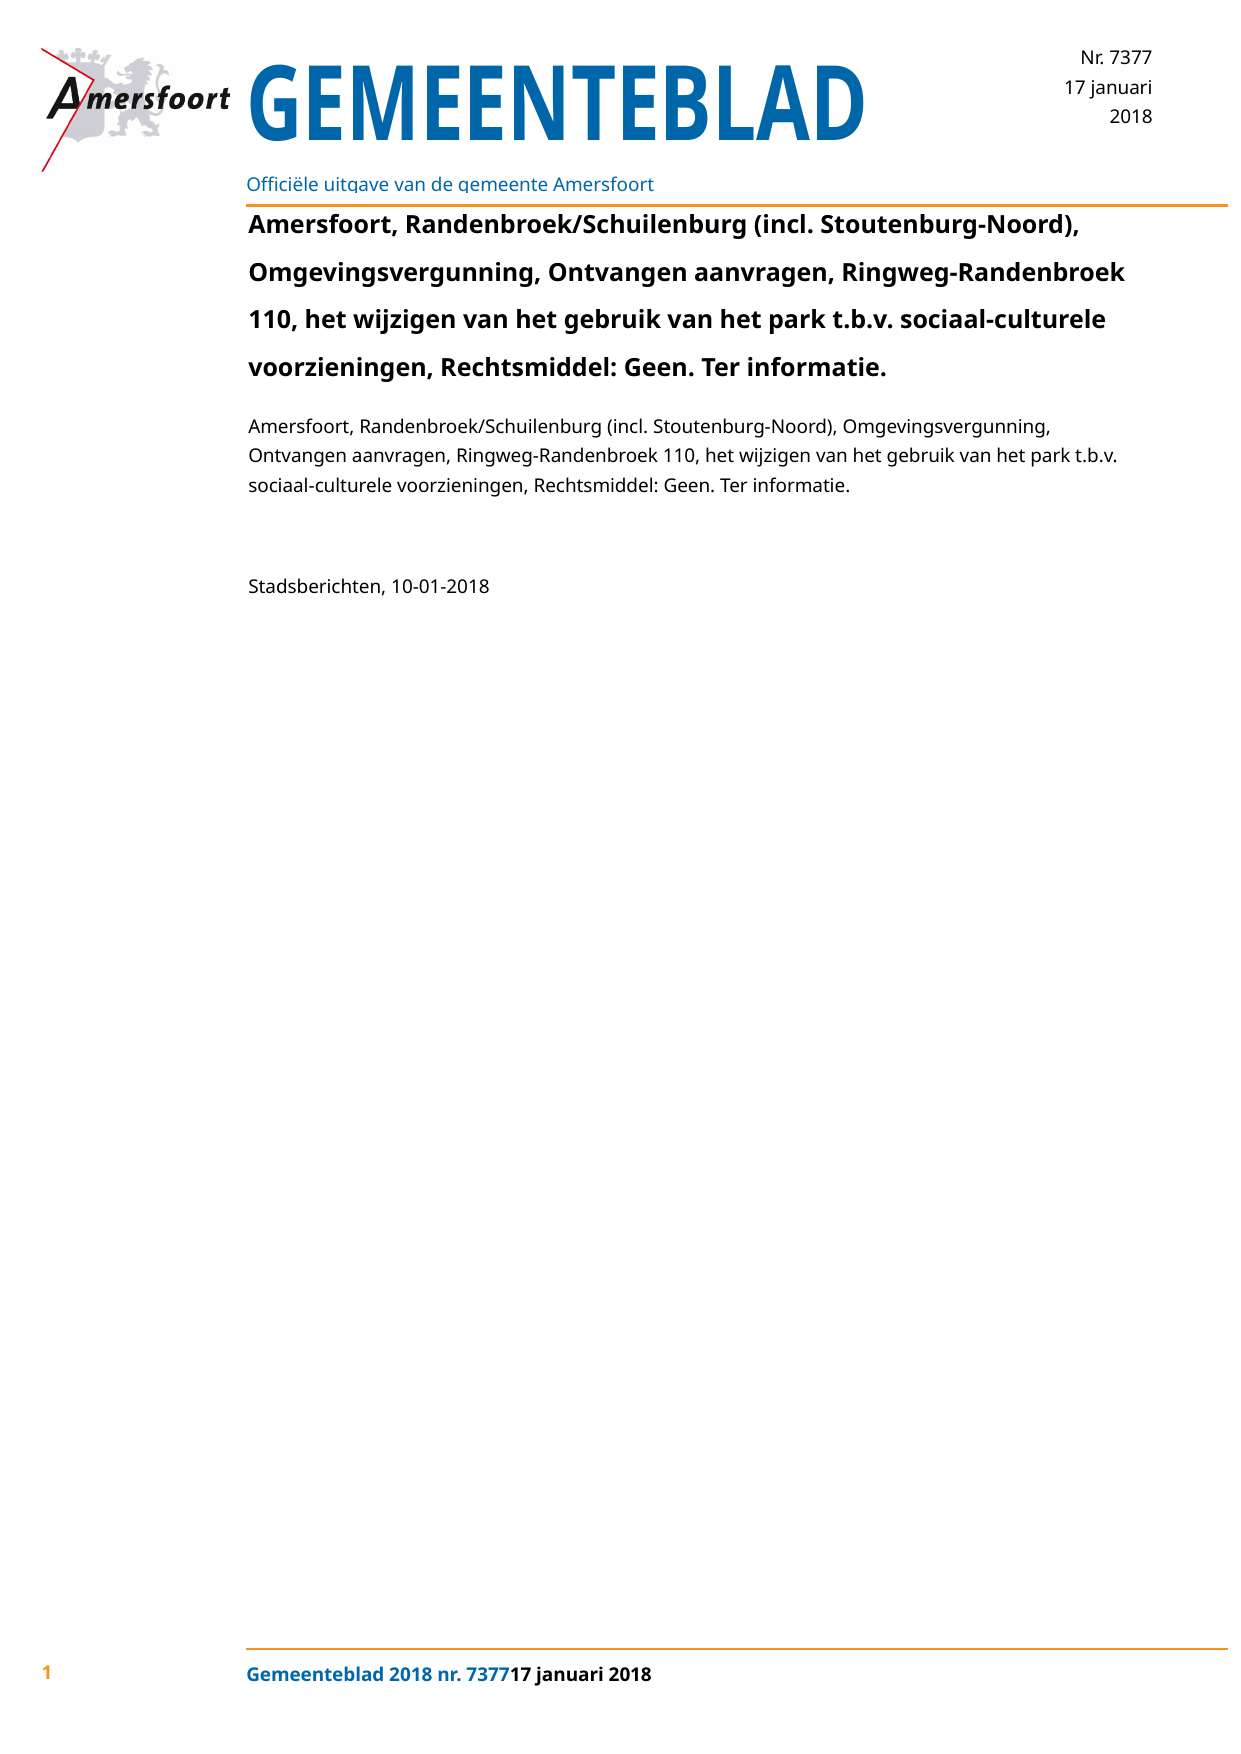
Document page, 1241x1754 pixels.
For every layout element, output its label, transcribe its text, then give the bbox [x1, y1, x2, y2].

text Amersfoort, Randenbroek/Schuilenburg (incl. Stoutenburg-Noord), Omgevingsvergunning, Ontvangen aanvragen, Ringweg-Randenbroek 110, het wijzigen van het gebruik van het park t.b.v. sociaal-culturele voorzieningen, Rechtsmiddel: Geen. Ter informatie. [248, 207, 1152, 384]
text Stadsberichten, 10-01-2018 [248, 573, 1152, 599]
text Amersfoort, Randenbroek/Schuilenburg (incl. Stoutenburg-Noord), Omgevingsvergunning, Ontvangen aanvragen, Ringweg-Randenbroek 110, het wijzigen van het gebruik van het park t.b.v. sociaal-culturele voorzieningen, Rechtsmiddel: Geen. Ter informatie. [248, 413, 1152, 498]
picture [41, 47, 231, 172]
